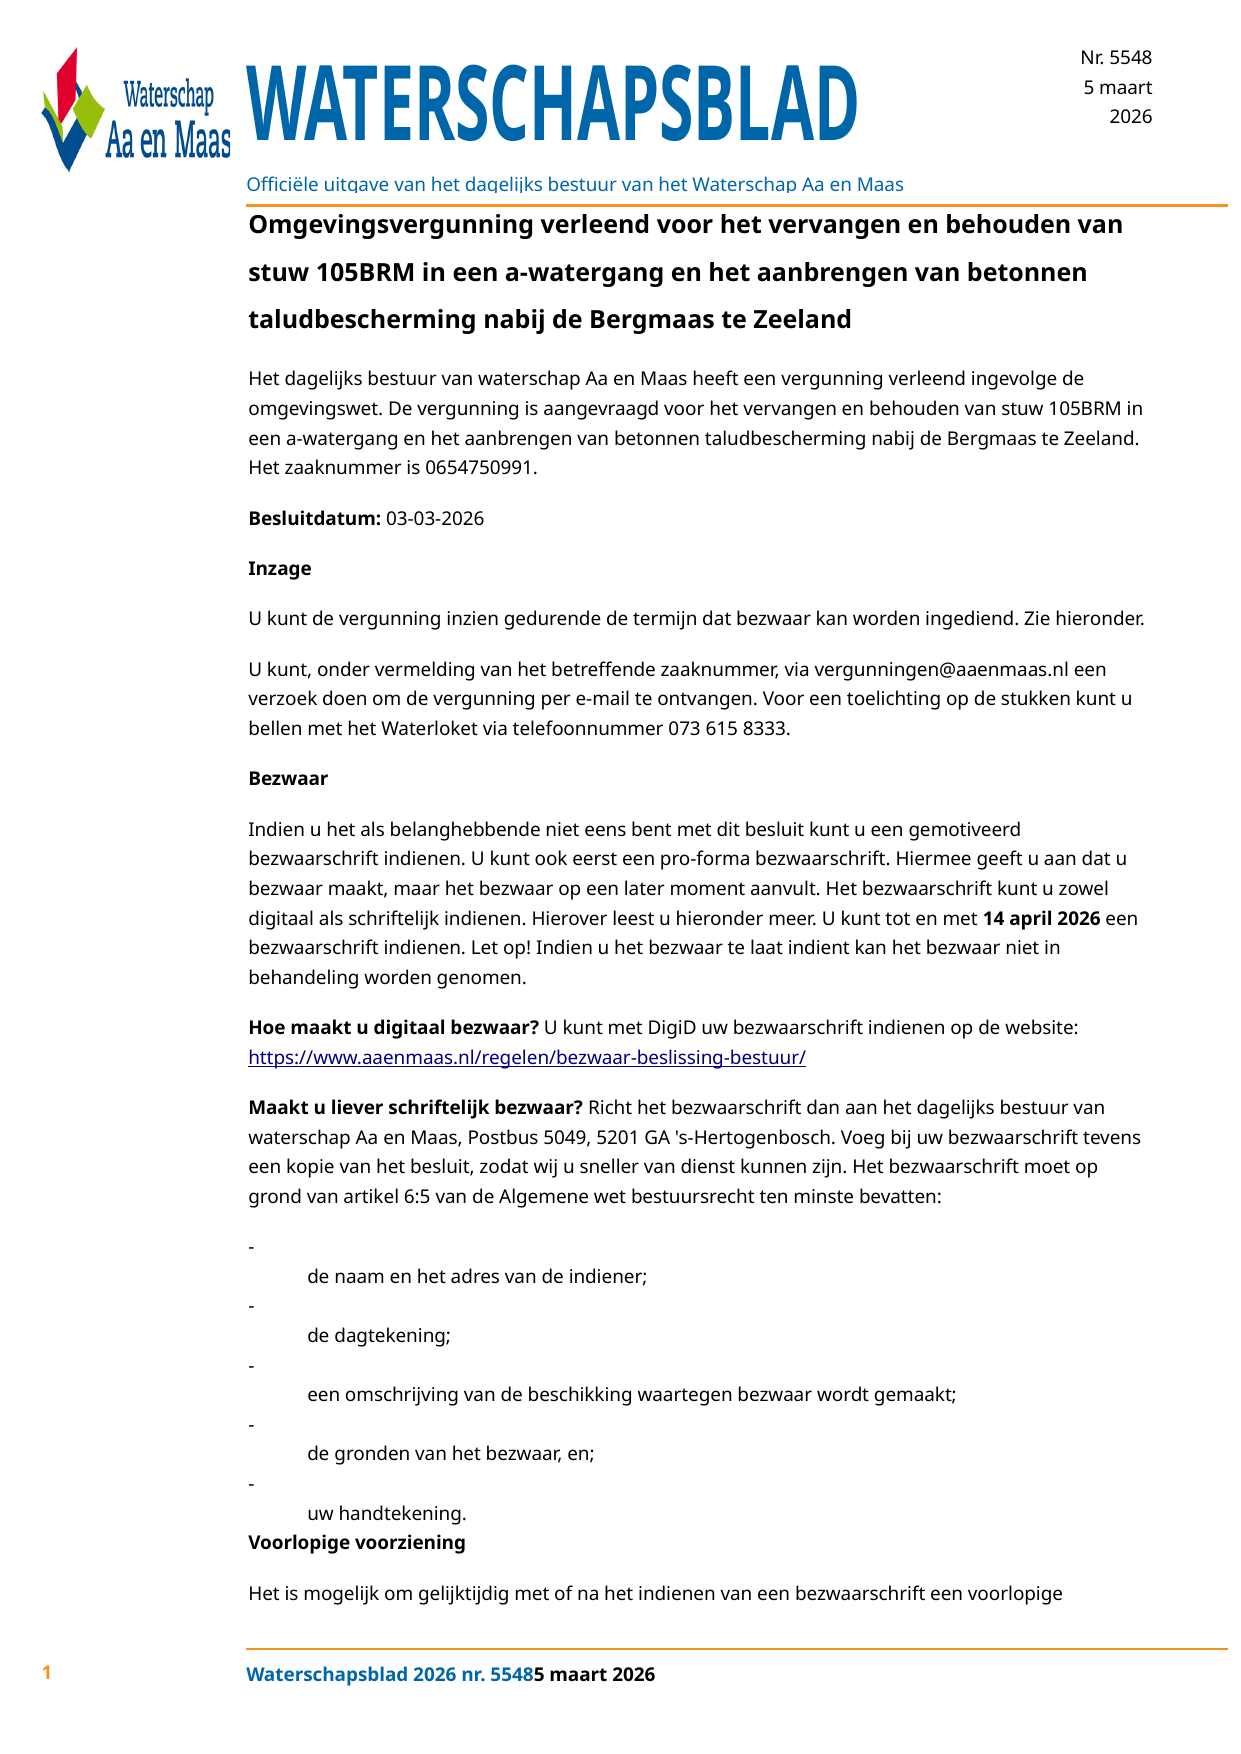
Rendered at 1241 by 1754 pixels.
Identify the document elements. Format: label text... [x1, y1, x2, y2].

list de naam en het adres van de indiener; [248, 1263, 1152, 1289]
list de gronden van het bezwaar, en; [248, 1441, 1152, 1466]
text Hoe maakt u digitaal bezwaar? U kunt met DigiD uw bezwaarschrift indienen op de website: https://www.aaenmaas.nl/regelen/bezwaar-beslissing-bestuur/ [248, 1014, 1152, 1069]
text Voorlopige voorziening [248, 1529, 1152, 1555]
text Het is mogelijk om gelijktijdig met of na het indienen van een bezwaarschrift een voorlopige [248, 1580, 1152, 1605]
list een omschrijving van de beschikking waartegen bezwaar wordt gemaakt; [248, 1381, 1152, 1407]
text Het dagelijks bestuur van waterschap Aa en Maas heeft een vergunning verleend ingevolge de omgevingswet. De vergunning is aangevraagd voor het vervangen en behouden van stuw 105BRM in een a-watergang en het aanbrengen van betonnen taludbescherming nabij de Bergmaas te Zeeland. Het zaaknummer is 0654750991. [248, 366, 1152, 480]
text Maakt u liever schriftelijk bezwaar? Richt het bezwaarschrift dan aan het dagelijks bestuur van waterschap Aa en Maas, Postbus 5049, 5201 GA 's-Hertogenbosch. Voeg bij uw bezwaarschrift tevens een kopie van het besluit, zodat wij u sneller van dienst kunnen zijn. Het bezwaarschrift moet op grond van artikel 6:5 van de Algemene wet bestuursrecht ten minste bevatten: [248, 1094, 1152, 1209]
picture [41, 47, 231, 172]
text Inzage [248, 555, 1152, 581]
text U kunt de vergunning inzien gedurende de termijn dat bezwaar kan worden ingediend. Zie hieronder. [248, 606, 1152, 631]
list uw handtekening. [248, 1500, 1152, 1525]
text U kunt, onder vermelding van het betreffende zaaknummer, via vergunningen@aaenmaas.nl een verzoek doen om de vergunning per e-mail te ontvangen. Voor een toelichting op de stukken kunt u bellen met het Waterloket via telefoonnummer 073 615 8333. [248, 656, 1152, 741]
text Bezwaar [248, 766, 1152, 791]
text Omgevingsvergunning verleend voor het vervangen en behouden van stuw 105BRM in een a-watergang en het aanbrengen van betonnen taludbescherming nabij de Bergmaas te Zeeland [248, 207, 1152, 336]
text Besluitdatum: 03-03-2026 [248, 505, 1152, 530]
list de dagtekening; [248, 1322, 1152, 1348]
text Indien u het als belanghebbende niet eens bent met dit besluit kunt u een gemotiveerd bezwaarschrift indienen. U kunt ook eerst een pro-forma bezwaarschrift. Hiermee geeft u aan dat u bezwaar maakt, maar het bezwaar op een later moment aanvult. Het bezwaarschrift kunt u zowel digitaal als schriftelijk indienen. Hierover leest u hieronder meer. U kunt tot en met 14 april 2026 een bezwaarschrift indienen. Let op! Indien u het bezwaar te laat indient kan het bezwaar niet in behandeling worden genomen. [248, 816, 1152, 989]
